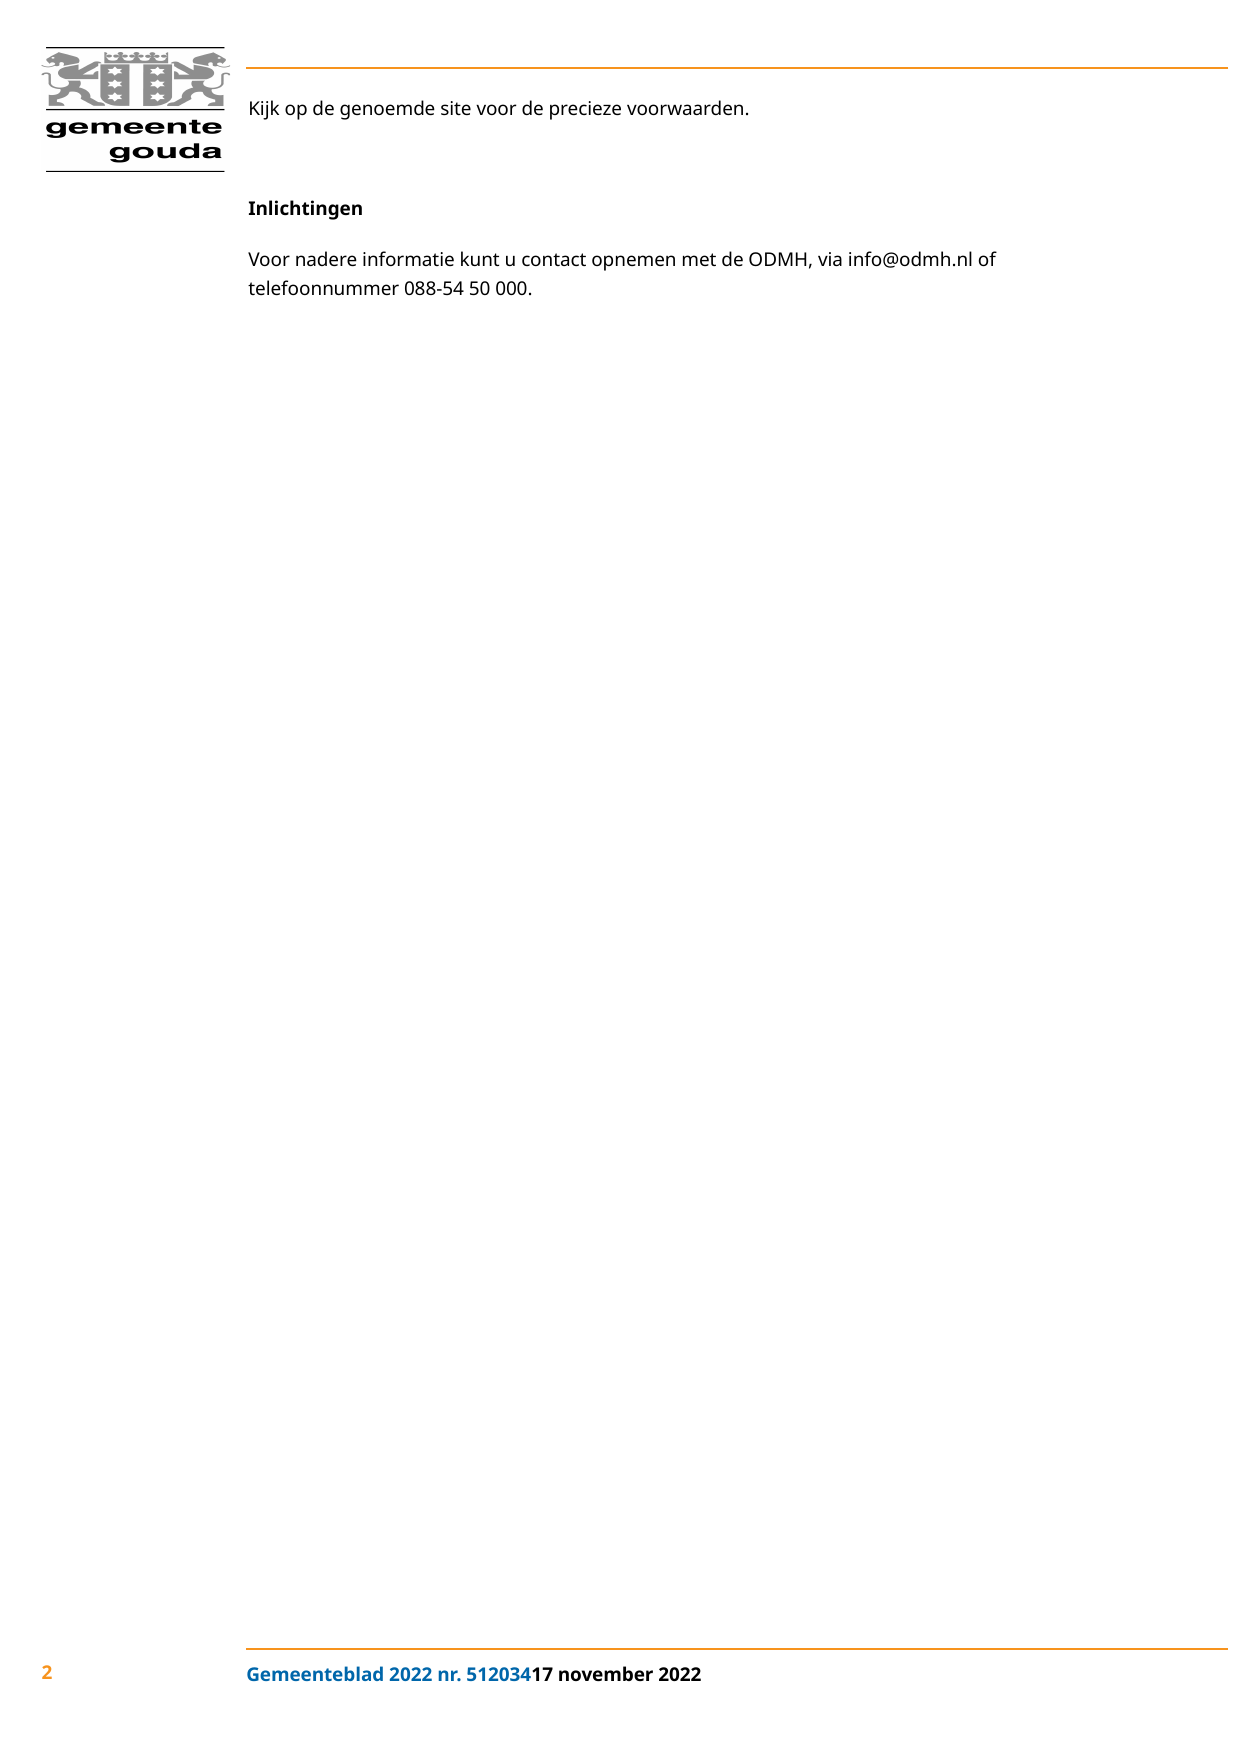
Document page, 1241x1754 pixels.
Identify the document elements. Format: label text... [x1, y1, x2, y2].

text Kijk op de genoemde site voor de precieze voorwaarden. [248, 95, 1152, 121]
picture [41, 47, 231, 172]
text Voor nadere informatie kunt u contact opnemen met de ODMH, via info@odmh.nl of telefoonnummer 088-54 50 000. [248, 246, 1152, 301]
text Inlichtingen [248, 196, 1152, 221]
